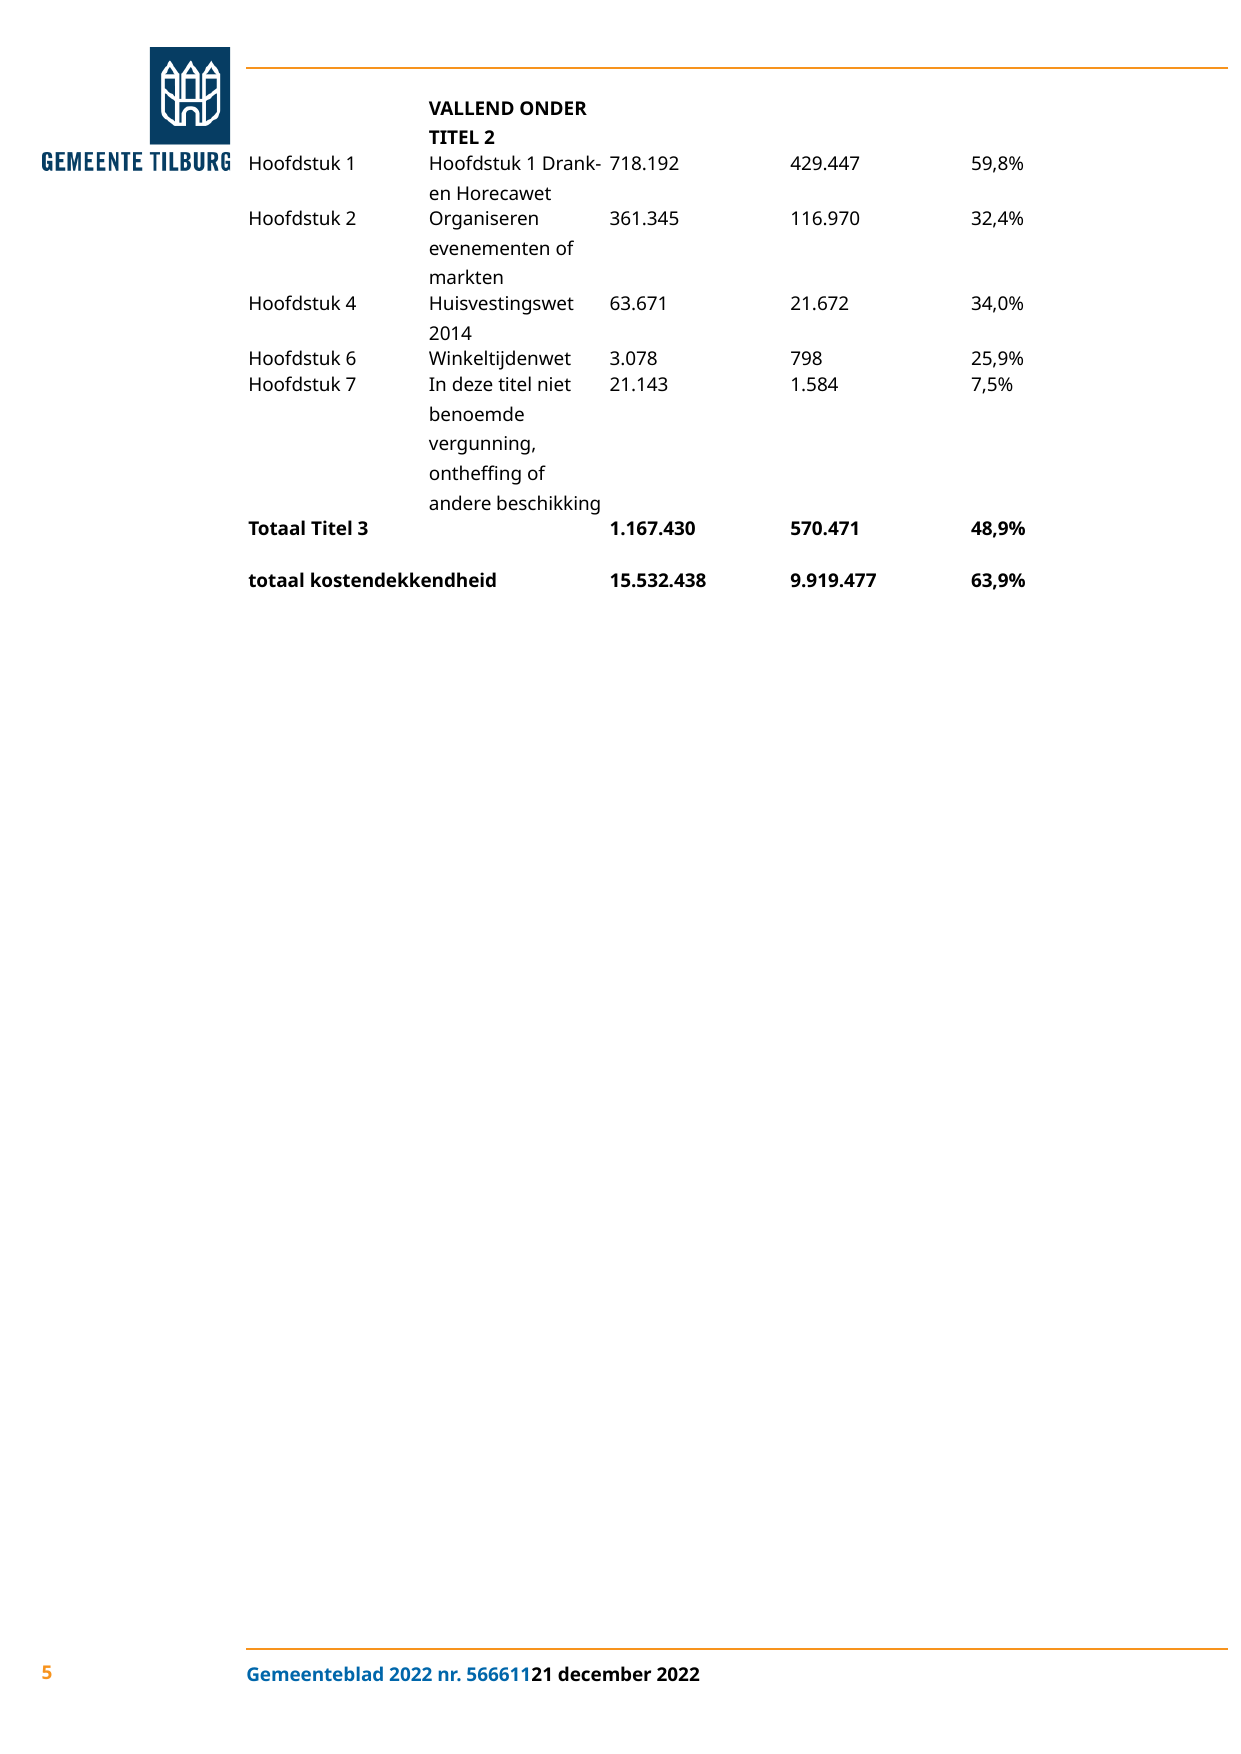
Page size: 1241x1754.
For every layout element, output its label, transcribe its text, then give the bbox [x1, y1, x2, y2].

table_cell 429.447 [790, 150, 971, 205]
table_cell [609, 95, 790, 150]
table_cell 21.672 [790, 290, 971, 346]
table_cell 361.345 [609, 205, 790, 290]
table_cell 1.584 [790, 371, 971, 515]
table_cell 570.471 [790, 515, 971, 541]
table_cell [790, 95, 971, 150]
table_cell 48,9% [971, 515, 1152, 541]
table_cell Hoofdstuk 6 [248, 346, 429, 371]
table_cell Hoofdstuk 1 [248, 150, 429, 205]
table_cell 25,9% [971, 346, 1152, 371]
table_cell [971, 95, 1152, 150]
table_cell 63,9% [971, 567, 1152, 593]
table_cell 63.671 [609, 290, 790, 346]
table_cell 21.143 [609, 371, 790, 515]
table_cell [609, 541, 790, 567]
table_cell 3.078 [609, 346, 790, 371]
table_cell [971, 541, 1152, 567]
table_cell VALLEND ONDER TITEL 2 [429, 95, 609, 150]
table_cell 9.919.477 [790, 567, 971, 593]
table_cell Hoofdstuk 7 [248, 371, 429, 515]
table_cell 59,8% [971, 150, 1152, 205]
table_cell [429, 515, 609, 541]
table_cell Hoofdstuk 1 Drank- en Horecawet [429, 150, 609, 205]
table_cell Totaal Titel 3 [248, 515, 429, 541]
table_cell Hoofdstuk 2 [248, 205, 429, 290]
table_cell In deze titel niet benoemde vergunning, ontheffing of andere beschikking [429, 371, 609, 515]
picture [41, 47, 231, 172]
table_cell [790, 541, 971, 567]
table_cell [248, 95, 429, 150]
table_cell 718.192 [609, 150, 790, 205]
table_cell Hoofdstuk 4 [248, 290, 429, 346]
table_cell 34,0% [971, 290, 1152, 346]
table_cell 7,5% [971, 371, 1152, 515]
table_cell 32,4% [971, 205, 1152, 290]
table_cell 798 [790, 346, 971, 371]
table_cell Winkeltijdenwet [429, 346, 609, 371]
table_cell Huisvestingswet 2014 [429, 290, 609, 346]
table_cell 116.970 [790, 205, 971, 290]
table_cell [429, 541, 609, 567]
table_cell 1.167.430 [609, 515, 790, 541]
table_cell Organiseren evenementen of markten [429, 205, 609, 290]
table_cell 15.532.438 [609, 567, 790, 593]
table_cell [248, 541, 429, 567]
table_cell totaal kostendekkendheid [248, 567, 609, 593]
